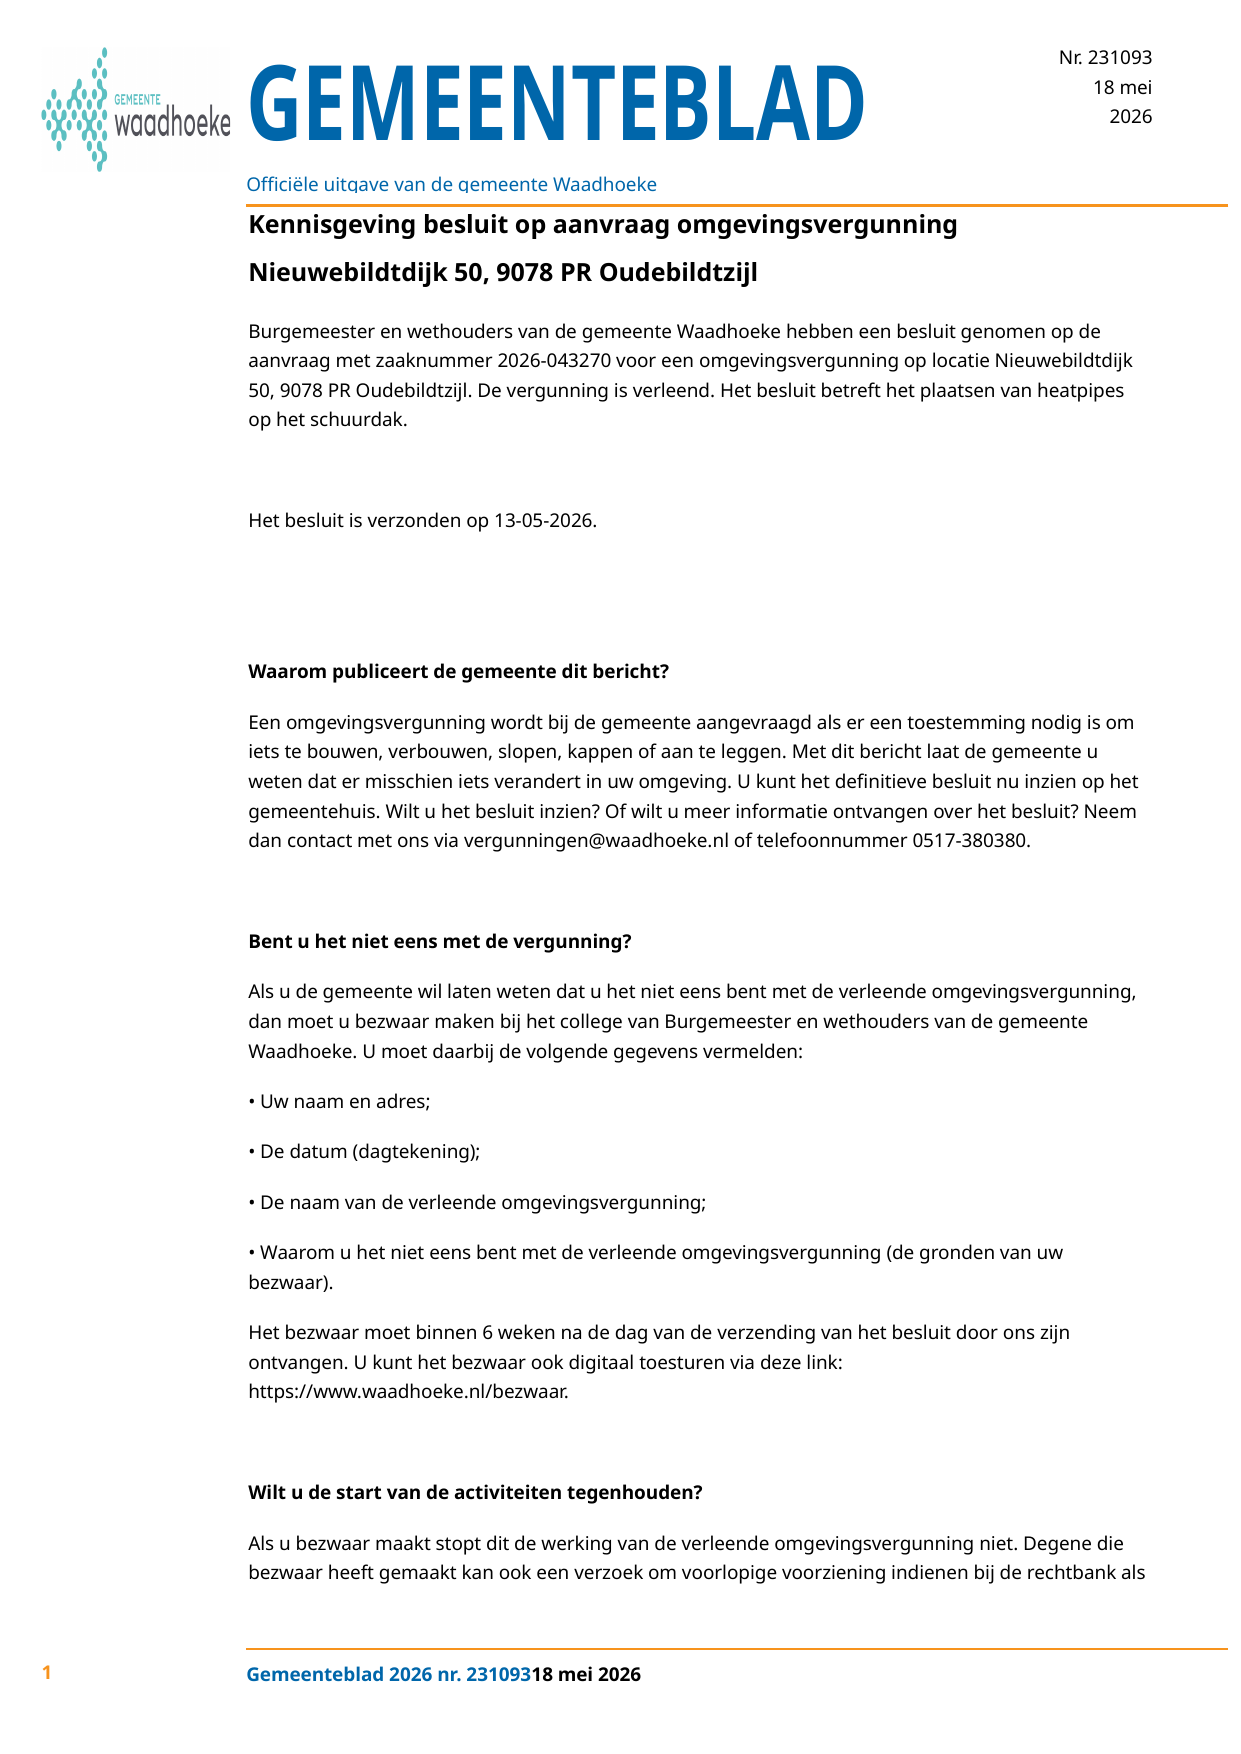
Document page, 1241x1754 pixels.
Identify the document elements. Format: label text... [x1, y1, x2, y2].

text Burgemeester en wethouders van de gemeente Waadhoeke hebben een besluit genomen op de aanvraag met zaaknummer 2026-043270 voor een omgevingsvergunning op locatie Nieuwebildtdijk 50, 9078 PR Oudebildtzijl. De vergunning is verleend. Het besluit betreft het plaatsen van heatpipes op het schuurdak. [248, 318, 1152, 432]
text Kennisgeving besluit op aanvraag omgevingsvergunning Nieuwebildtdijk 50, 9078 PR Oudebildtzijl [248, 207, 1152, 288]
text • Waarom u het niet eens bent met de verleende omgevingsvergunning (de gronden van uw bezwaar). [248, 1239, 1152, 1295]
text Bent u het niet eens met de vergunning? [248, 928, 1152, 954]
text Het besluit is verzonden op 13-05-2026. [248, 507, 1152, 533]
picture [41, 47, 231, 172]
text Een omgevingsvergunning wordt bij de gemeente aangevraagd als er een toestemming nodig is om iets te bouwen, verbouwen, slopen, kappen of aan te leggen. Met dit bericht laat de gemeente u weten dat er misschien iets verandert in uw omgeving. U kunt het definitieve besluit nu inzien op het gemeentehuis. Wilt u het besluit inzien? Of wilt u meer informatie ontvangen over het besluit? Neem dan contact met ons via vergunningen@waadhoeke.nl of telefoonnummer 0517-380380. [248, 709, 1152, 853]
text • Uw naam en adres; [248, 1088, 1152, 1114]
text Wilt u de start van de activiteiten tegenhouden? [248, 1479, 1152, 1505]
text Als u bezwaar maakt stopt dit de werking van de verleende omgevingsvergunning niet. Degene die bezwaar heeft gemaakt kan ook een verzoek om voorlopige voorziening indienen bij de rechtbank als [248, 1530, 1152, 1585]
text • De datum (dagtekening); [248, 1139, 1152, 1164]
text Als u de gemeente wil laten weten dat u het niet eens bent met de verleende omgevingsvergunning, dan moet u bezwaar maken bij het college van Burgemeester en wethouders van de gemeente Waadhoeke. U moet daarbij de volgende gegevens vermelden: [248, 979, 1152, 1064]
text Het bezwaar moet binnen 6 weken na de dag van de verzending van het besluit door ons zijn ontvangen. U kunt het bezwaar ook digitaal toesturen via deze link: https://www.waadhoeke.nl/bezwaar. [248, 1319, 1152, 1404]
text Waarom publiceert de gemeente dit bericht? [248, 659, 1152, 684]
text • De naam van de verleende omgevingsvergunning; [248, 1189, 1152, 1215]
